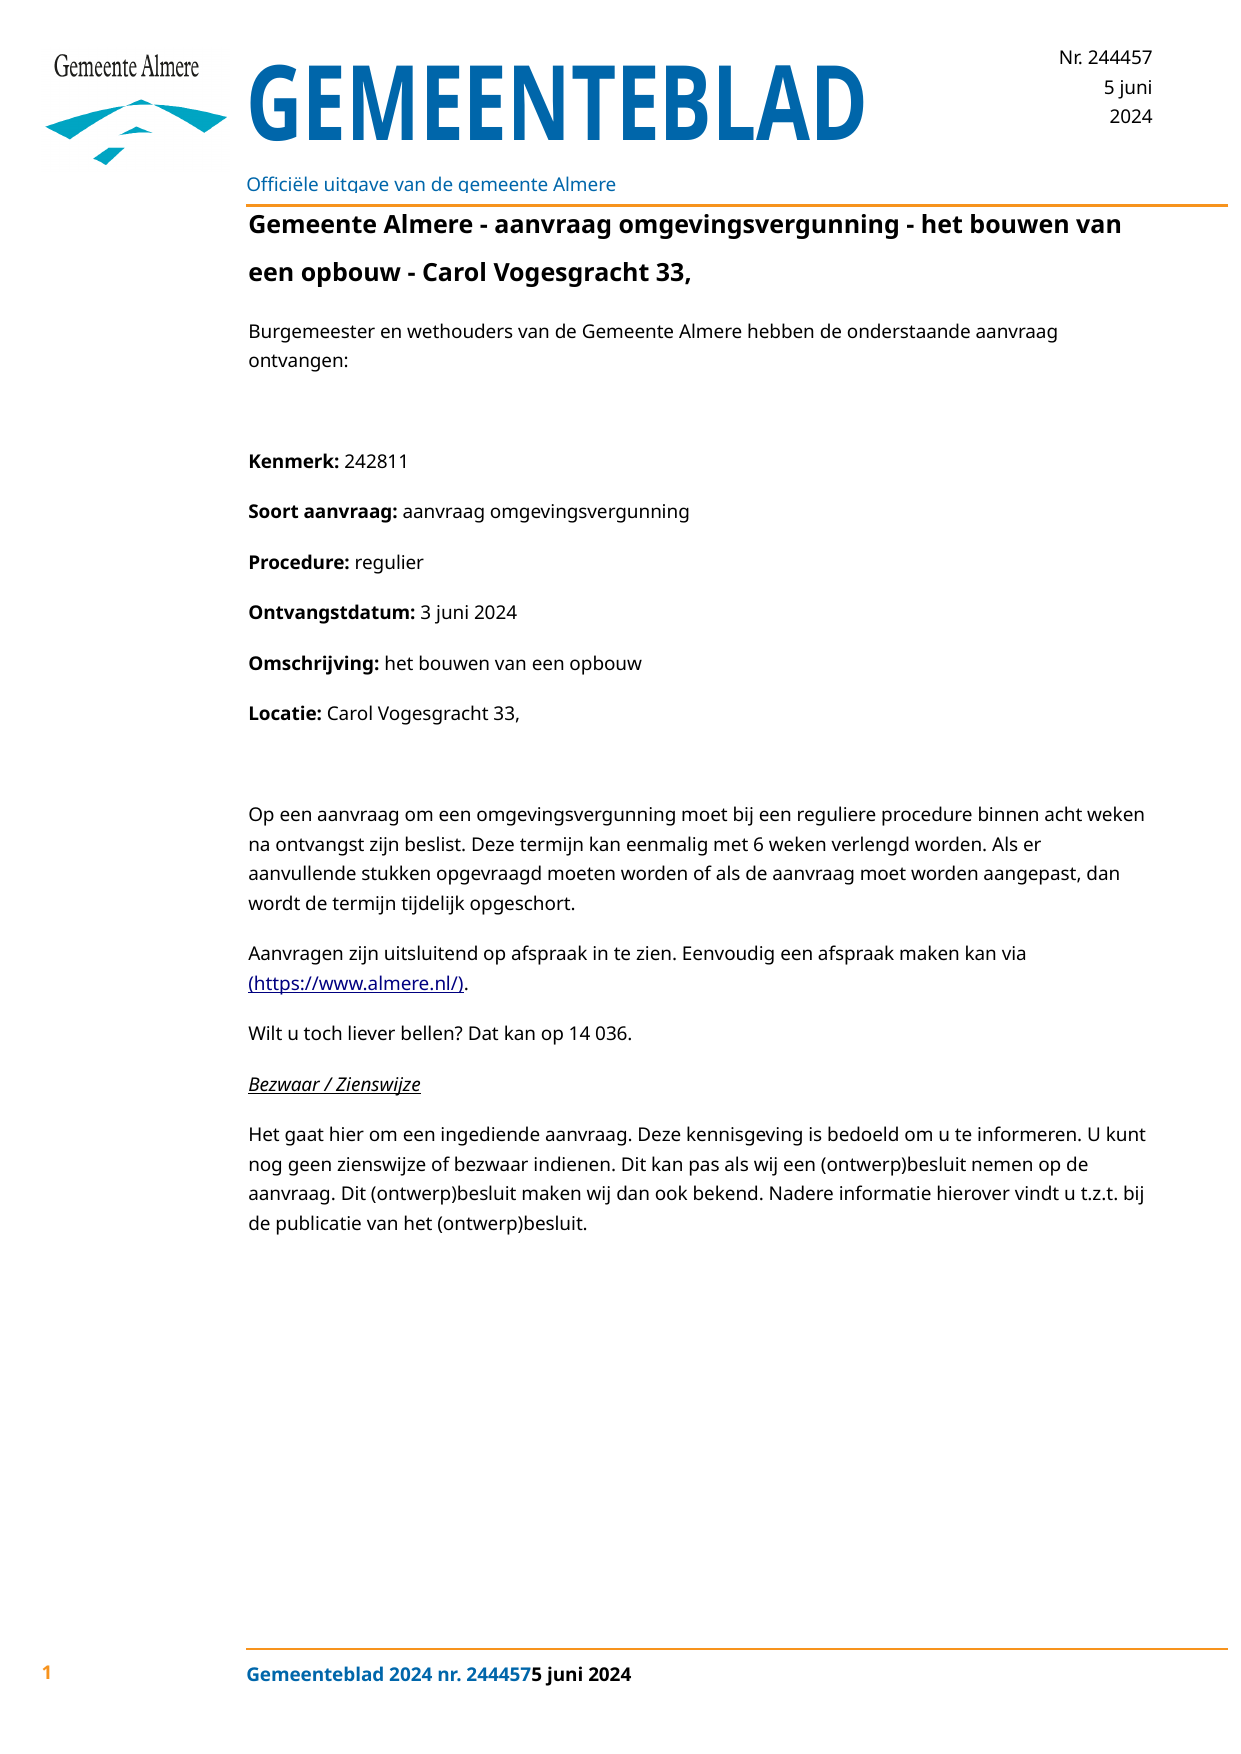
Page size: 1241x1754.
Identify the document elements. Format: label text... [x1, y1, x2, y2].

text Kenmerk: 242811 [248, 448, 1152, 474]
picture [41, 47, 231, 172]
text Op een aanvraag om een omgevingsvergunning moet bij een reguliere procedure binnen acht weken na ontvangst zijn beslist. Deze termijn kan eenmalig met 6 weken verlengd worden. Als er aanvullende stukken opgevraagd moeten worden of als de aanvraag moet worden aangepast, dan wordt de termijn tijdelijk opgeschort. [248, 801, 1152, 916]
text Het gaat hier om een ingediende aanvraag. Deze kennisgeving is bedoeld om u te informeren. U kunt nog geen zienswijze of bezwaar indienen. Dit kan pas als wij een (ontwerp)besluit nemen op de aanvraag. Dit (ontwerp)besluit maken wij dan ook bekend. Nadere informatie hierover vindt u t.z.t. bij de publicatie van het (ontwerp)besluit. [248, 1121, 1152, 1236]
text Aanvragen zijn uitsluitend op afspraak in te zien. Eenvoudig een afspraak maken kan via (https://www.almere.nl/). [248, 940, 1152, 996]
text Bezwaar / Zienswijze [248, 1071, 1152, 1097]
text Burgemeester en wethouders van de Gemeente Almere hebben de onderstaande aanvraag ontvangen: [248, 318, 1152, 373]
text Gemeente Almere - aanvraag omgevingsvergunning - het bouwen van een opbouw - Carol Vogesgracht 33, [248, 207, 1152, 288]
text Locatie: Carol Vogesgracht 33, [248, 700, 1152, 726]
text Wilt u toch liever bellen? Dat kan op 14 036. [248, 1020, 1152, 1046]
text Soort aanvraag: aanvraag omgevingsvergunning [248, 499, 1152, 524]
text Ontvangstdatum: 3 juni 2024 [248, 599, 1152, 625]
text Procedure: regulier [248, 549, 1152, 575]
text Omschrijving: het bouwen van een opbouw [248, 650, 1152, 676]
